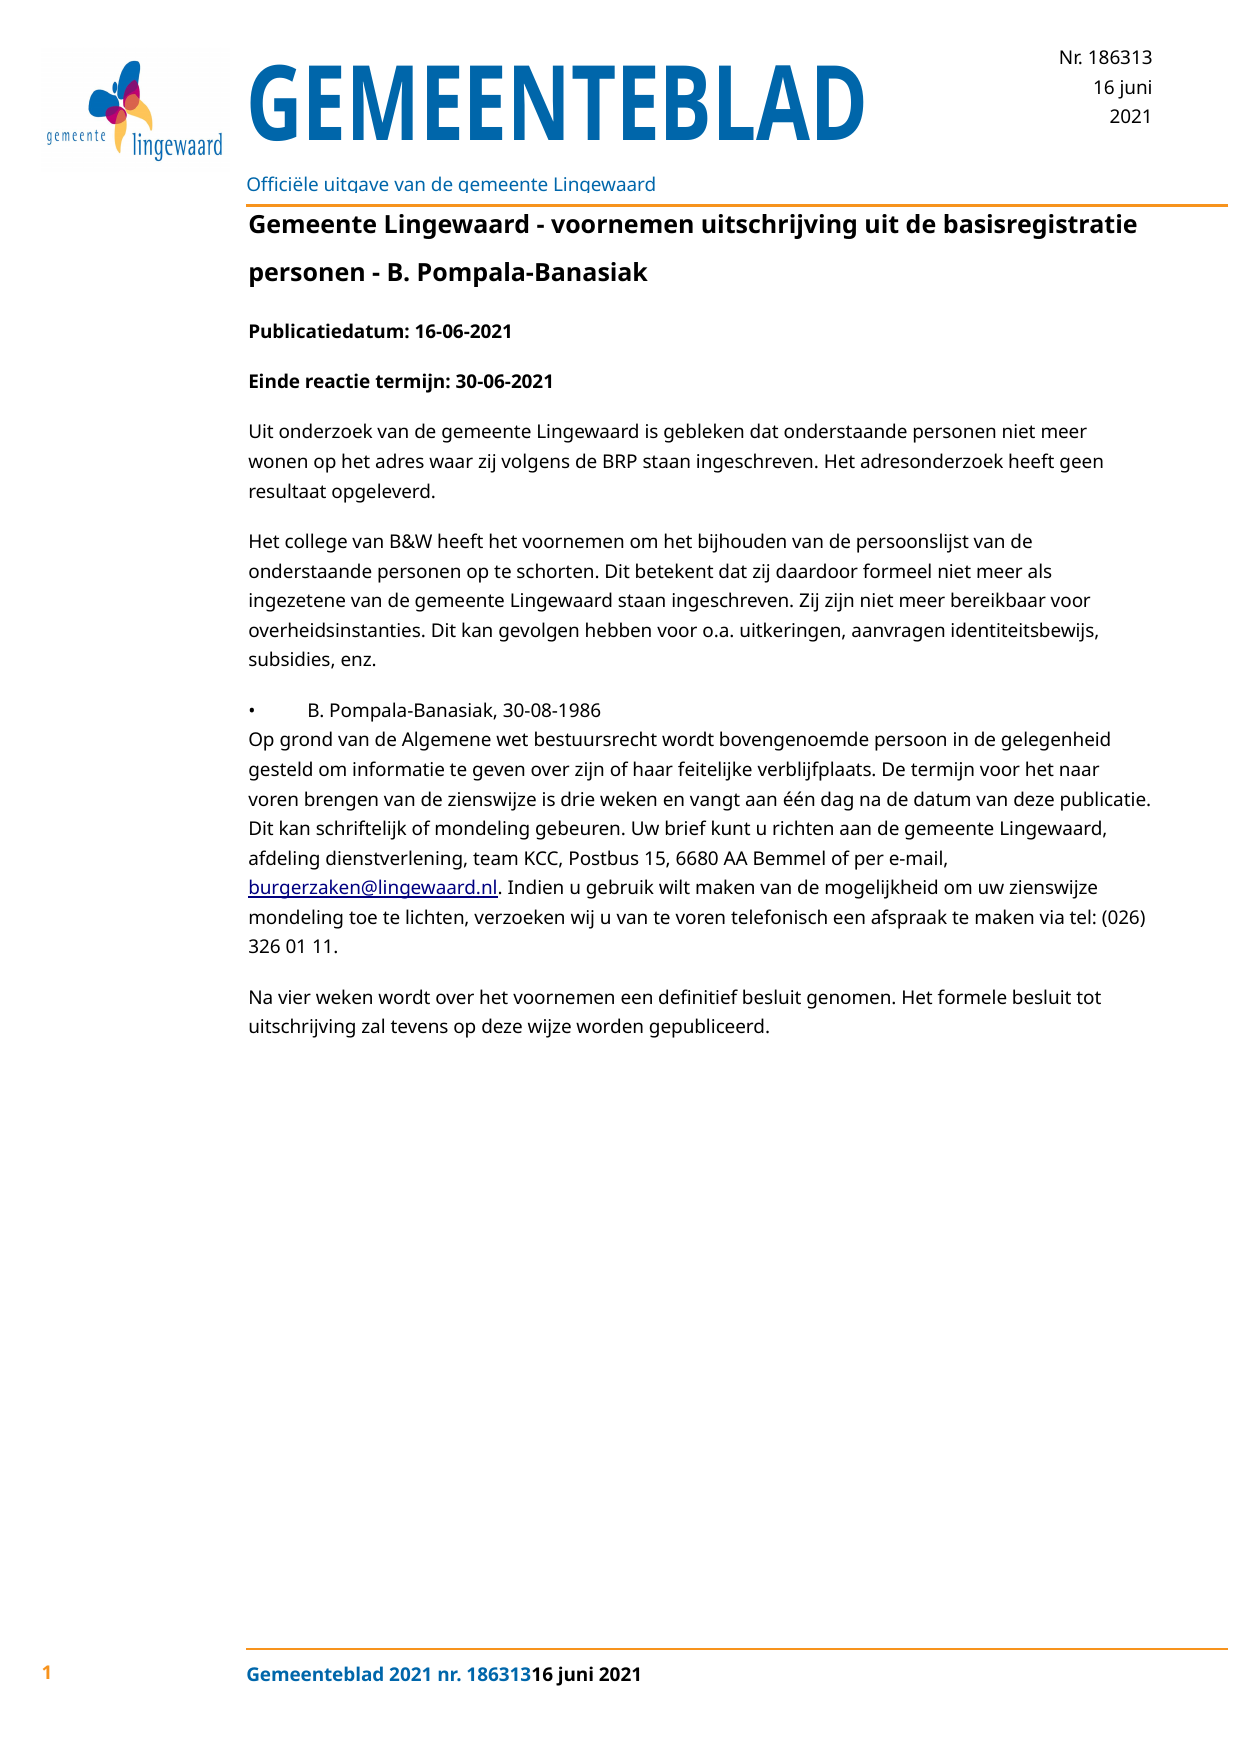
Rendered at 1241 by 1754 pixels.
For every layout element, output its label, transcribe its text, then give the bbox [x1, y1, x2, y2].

text Na vier weken wordt over het voornemen een definitief besluit genomen. Het formele besluit tot uitschrijving zal tevens op deze wijze worden gepubliceerd. [248, 984, 1152, 1039]
text Gemeente Lingewaard - voornemen uitschrijving uit de basisregistratie personen - B. Pompala-Banasiak [248, 207, 1152, 288]
text Einde reactie termijn: 30-06-2021 [248, 368, 1152, 394]
picture [41, 47, 231, 172]
text Uit onderzoek van de gemeente Lingewaard is gebleken dat onderstaande personen niet meer wonen op het adres waar zij volgens de BRP staan ingeschreven. Het adresonderzoek heeft geen resultaat opgeleverd. [248, 419, 1152, 504]
text Op grond van de Algemene wet bestuursrecht wordt bovengenoemde persoon in de gelegenheid gesteld om informatie te geven over zijn of haar feitelijke verblijfplaats. De termijn voor het naar voren brengen van de zienswijze is drie weken en vangt aan één dag na de datum van deze publicatie. Dit kan schriftelijk of mondeling gebeuren. Uw brief kunt u richten aan de gemeente Lingewaard, afdeling dienstverlening, team KCC, Postbus 15, 6680 AA Bemmel of per e-mail, burgerzaken@lingewaard.nl. Indien u gebruik wilt maken van de mogelijkheid om uw zienswijze mondeling toe te lichten, verzoeken wij u van te voren telefonisch een afspraak te maken via tel: (026) 326 01 11. [248, 727, 1152, 959]
text Publicatiedatum: 16-06-2021 [248, 318, 1152, 344]
list B. Pompala-Banasiak, 30-08-1986 [248, 697, 1152, 723]
text Het college van B&W heeft het voornemen om het bijhouden van de persoonslijst van de onderstaande personen op te schorten. Dit betekent dat zij daardoor formeel niet meer als ingezetene van de gemeente Lingewaard staan ingeschreven. Zij zijn niet meer bereikbaar voor overheidsinstanties. Dit kan gevolgen hebben voor o.a. uitkeringen, aanvragen identiteitsbewijs, subsidies, enz. [248, 528, 1152, 672]
